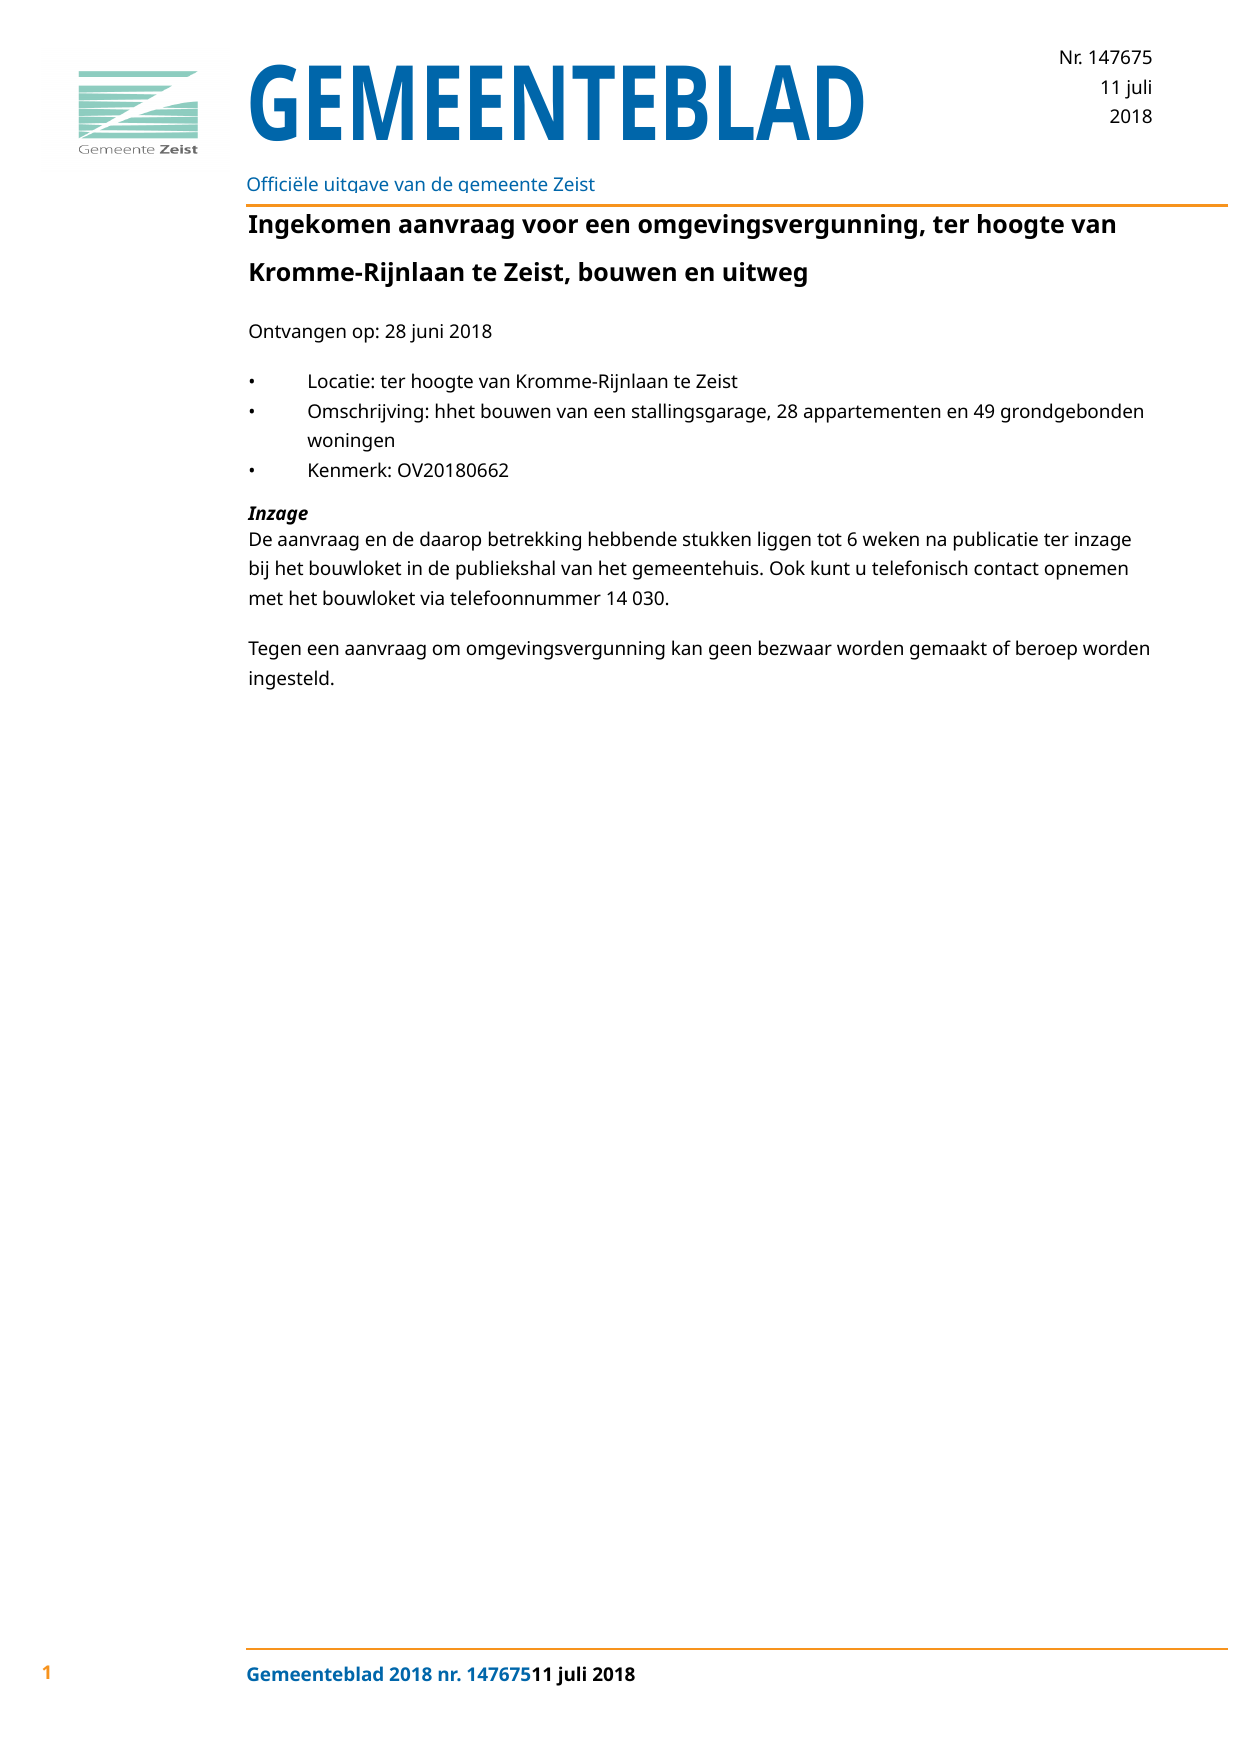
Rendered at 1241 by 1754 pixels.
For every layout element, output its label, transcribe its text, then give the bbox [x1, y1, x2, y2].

picture [41, 47, 231, 172]
list Kenmerk: OV20180662 [248, 457, 1152, 483]
text De aanvraag en de daarop betrekking hebbende stukken liggen tot 6 weken na publicatie ter inzage bij het bouwloket in de publiekshal van het gemeentehuis. Ook kunt u telefonisch contact opnemen met het bouwloket via telefoonnummer 14 030. [248, 526, 1152, 611]
list Omschrijving: hhet bouwen van een stallingsgarage, 28 appartementen en 49 grondgebonden woningen [248, 398, 1152, 453]
text Ontvangen op: 28 juni 2018 [248, 318, 1152, 344]
text Inzage [248, 500, 1152, 526]
text Tegen een aanvraag om omgevingsvergunning kan geen bezwaar worden gemaakt of beroep worden ingesteld. [248, 636, 1152, 691]
text Ingekomen aanvraag voor een omgevingsvergunning, ter hoogte van Kromme-Rijnlaan te Zeist, bouwen en uitweg [248, 207, 1152, 288]
list Locatie: ter hoogte van Kromme-Rijnlaan te Zeist [248, 368, 1152, 394]
